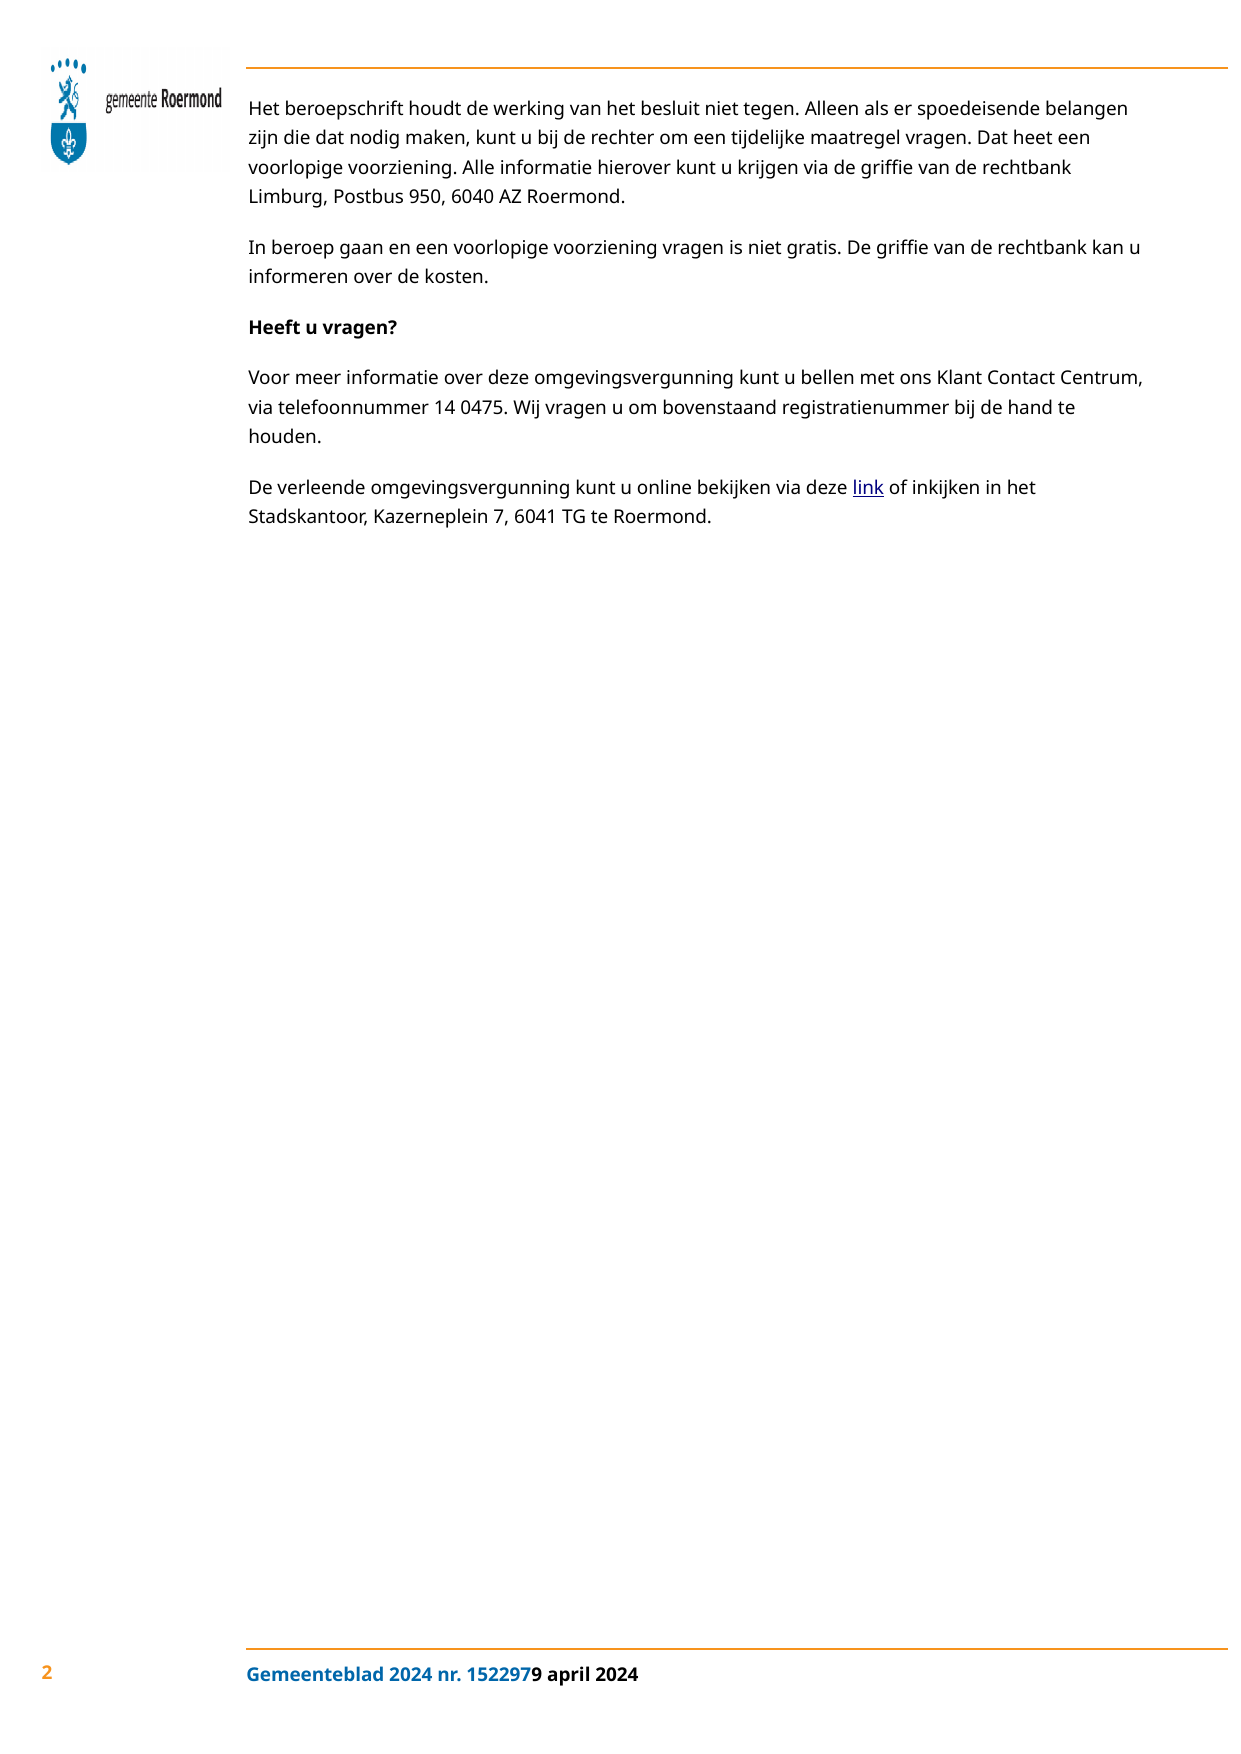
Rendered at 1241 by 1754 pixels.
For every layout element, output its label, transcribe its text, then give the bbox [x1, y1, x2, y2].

text Heeft u vragen? [248, 314, 1152, 340]
text In beroep gaan en een voorlopige voorziening vragen is niet gratis. De griffie van de rechtbank kan u informeren over de kosten. [248, 234, 1152, 289]
text Voor meer informatie over deze omgevingsvergunning kunt u bellen met ons Klant Contact Centrum, via telefoonnummer 14 0475. Wij vragen u om bovenstaand registratienummer bij de hand te houden. [248, 364, 1152, 449]
picture [41, 47, 231, 172]
text De verleende omgevingsvergunning kunt u online bekijken via deze link of inkijken in het Stadskantoor, Kazerneplein 7, 6041 TG te Roermond. [248, 474, 1152, 529]
text Het beroepschrift houdt de werking van het besluit niet tegen. Alleen als er spoedeisende belangen zijn die dat nodig maken, kunt u bij de rechter om een tijdelijke maatregel vragen. Dat heet een voorlopige voorziening. Alle informatie hierover kunt u krijgen via de griffie van de rechtbank Limburg, Postbus 950, 6040 AZ Roermond. [248, 95, 1152, 209]
